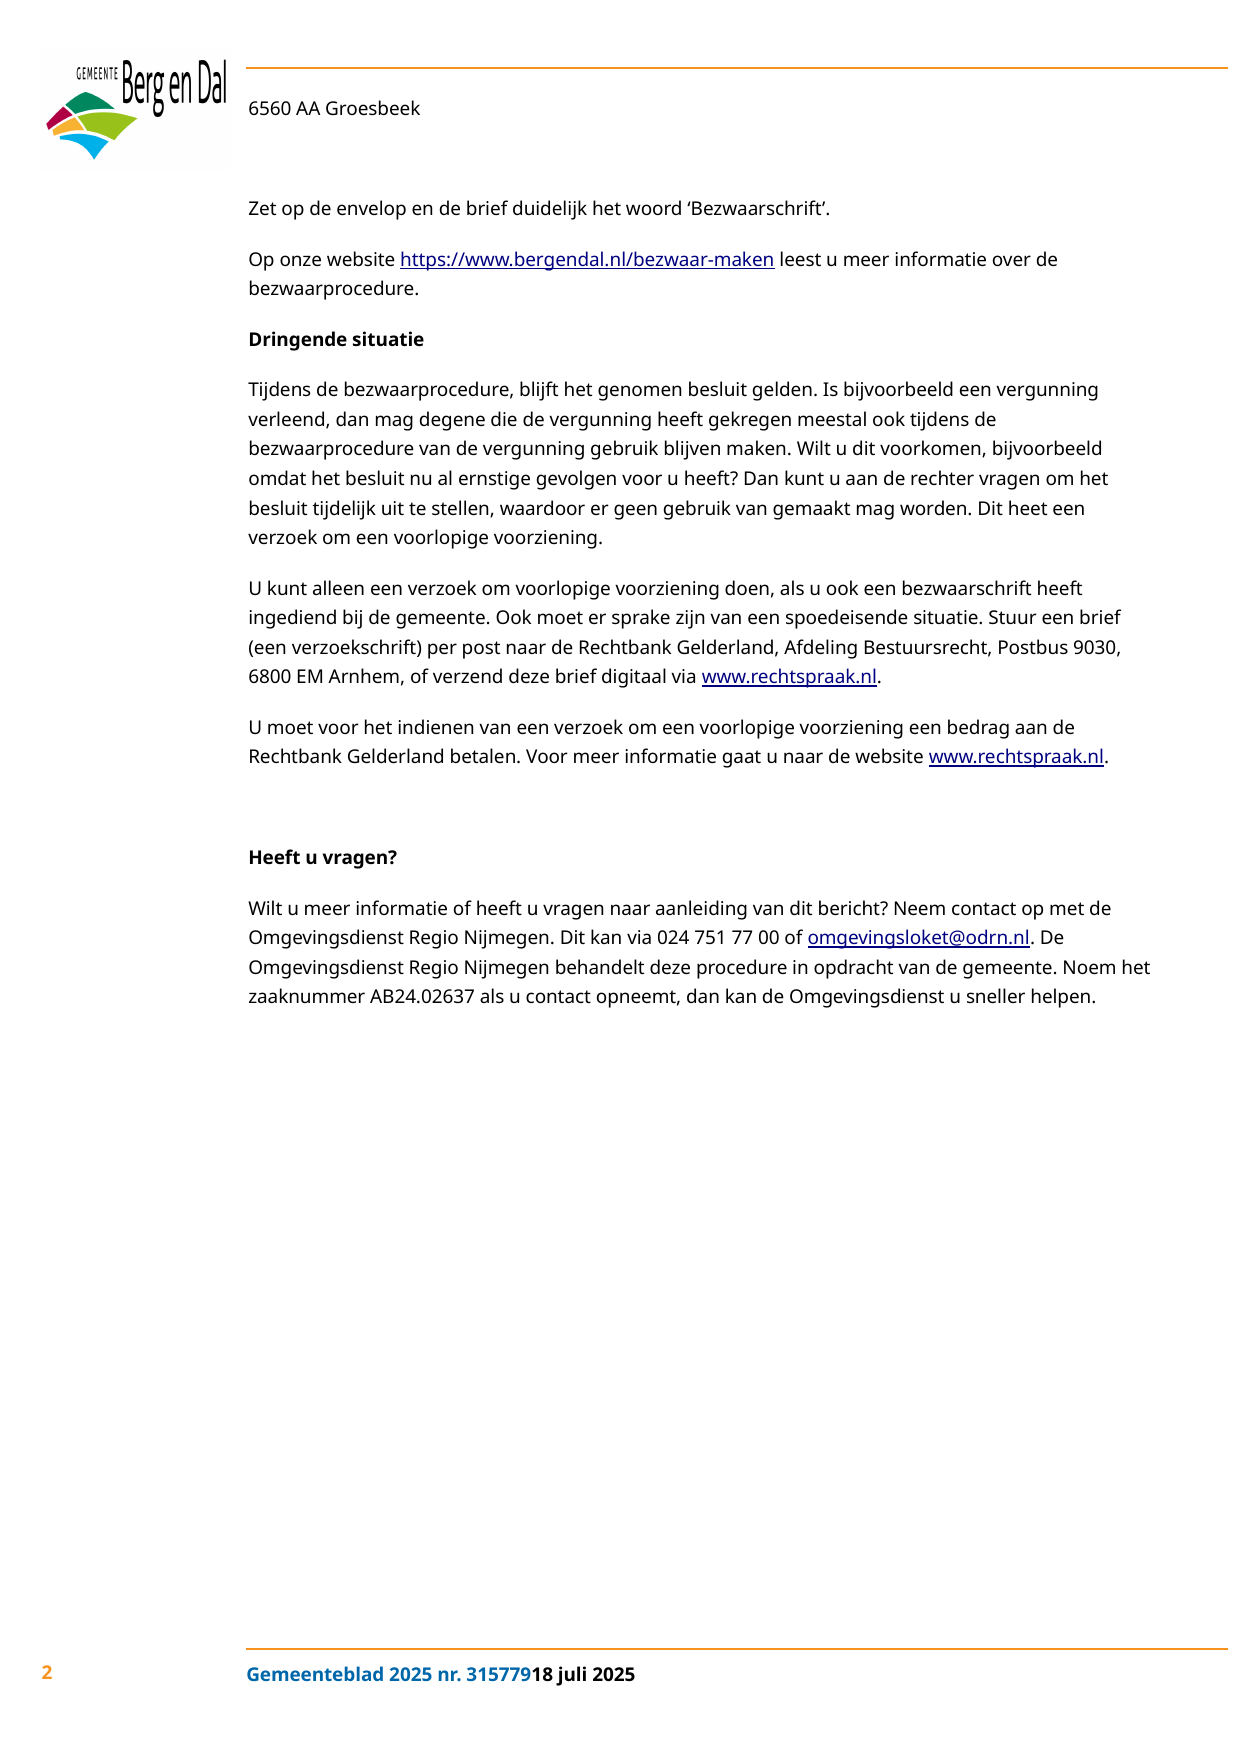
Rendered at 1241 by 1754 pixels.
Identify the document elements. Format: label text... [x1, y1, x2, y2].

text Heeft u vragen? [248, 844, 1152, 870]
text 6560 AA Groesbeek [248, 95, 1152, 121]
text Op onze website https://www.bergendal.nl/bezwaar-maken leest u meer informatie over de bezwaarprocedure. [248, 246, 1152, 301]
text U kunt alleen een verzoek om voorlopige voorziening doen, als u ook een bezwaarschrift heeft ingediend bij de gemeente. Ook moet er sprake zijn van een spoedeisende situatie. Stuur een brief (een verzoekschrift) per post naar de Rechtbank Gelderland, Afdeling Bestuursrecht, Postbus 9030, 6800 EM Arnhem, of verzend deze brief digitaal via www.rechtspraak.nl. [248, 575, 1152, 689]
picture [41, 47, 231, 172]
text Wilt u meer informatie of heeft u vragen naar aanleiding van dit bericht? Neem contact op met de Omgevingsdienst Regio Nijmegen. Dit kan via 024 751 77 00 of omgevingsloket@odrn.nl. De Omgevingsdienst Regio Nijmegen behandelt deze procedure in opdracht van de gemeente. Noem het zaaknummer AB24.02637 als u contact opneemt, dan kan de Omgevingsdienst u sneller helpen. [248, 895, 1152, 1009]
text Zet op de envelop en de brief duidelijk het woord ‘Bezwaarschrift’. [248, 196, 1152, 221]
text Dringende situatie [248, 326, 1152, 352]
text Tijdens de bezwaarprocedure, blijft het genomen besluit gelden. Is bijvoorbeeld een vergunning verleend, dan mag degene die de vergunning heeft gekregen meestal ook tijdens de bezwaarprocedure van de vergunning gebruik blijven maken. Wilt u dit voorkomen, bijvoorbeeld omdat het besluit nu al ernstige gevolgen voor u heeft? Dan kunt u aan de rechter vragen om het besluit tijdelijk uit te stellen, waardoor er geen gebruik van gemaakt mag worden. Dit heet een verzoek om een voorlopige voorziening. [248, 376, 1152, 550]
text U moet voor het indienen van een verzoek om een voorlopige voorziening een bedrag aan de Rechtbank Gelderland betalen. Voor meer informatie gaat u naar de website www.rechtspraak.nl. [248, 714, 1152, 769]
